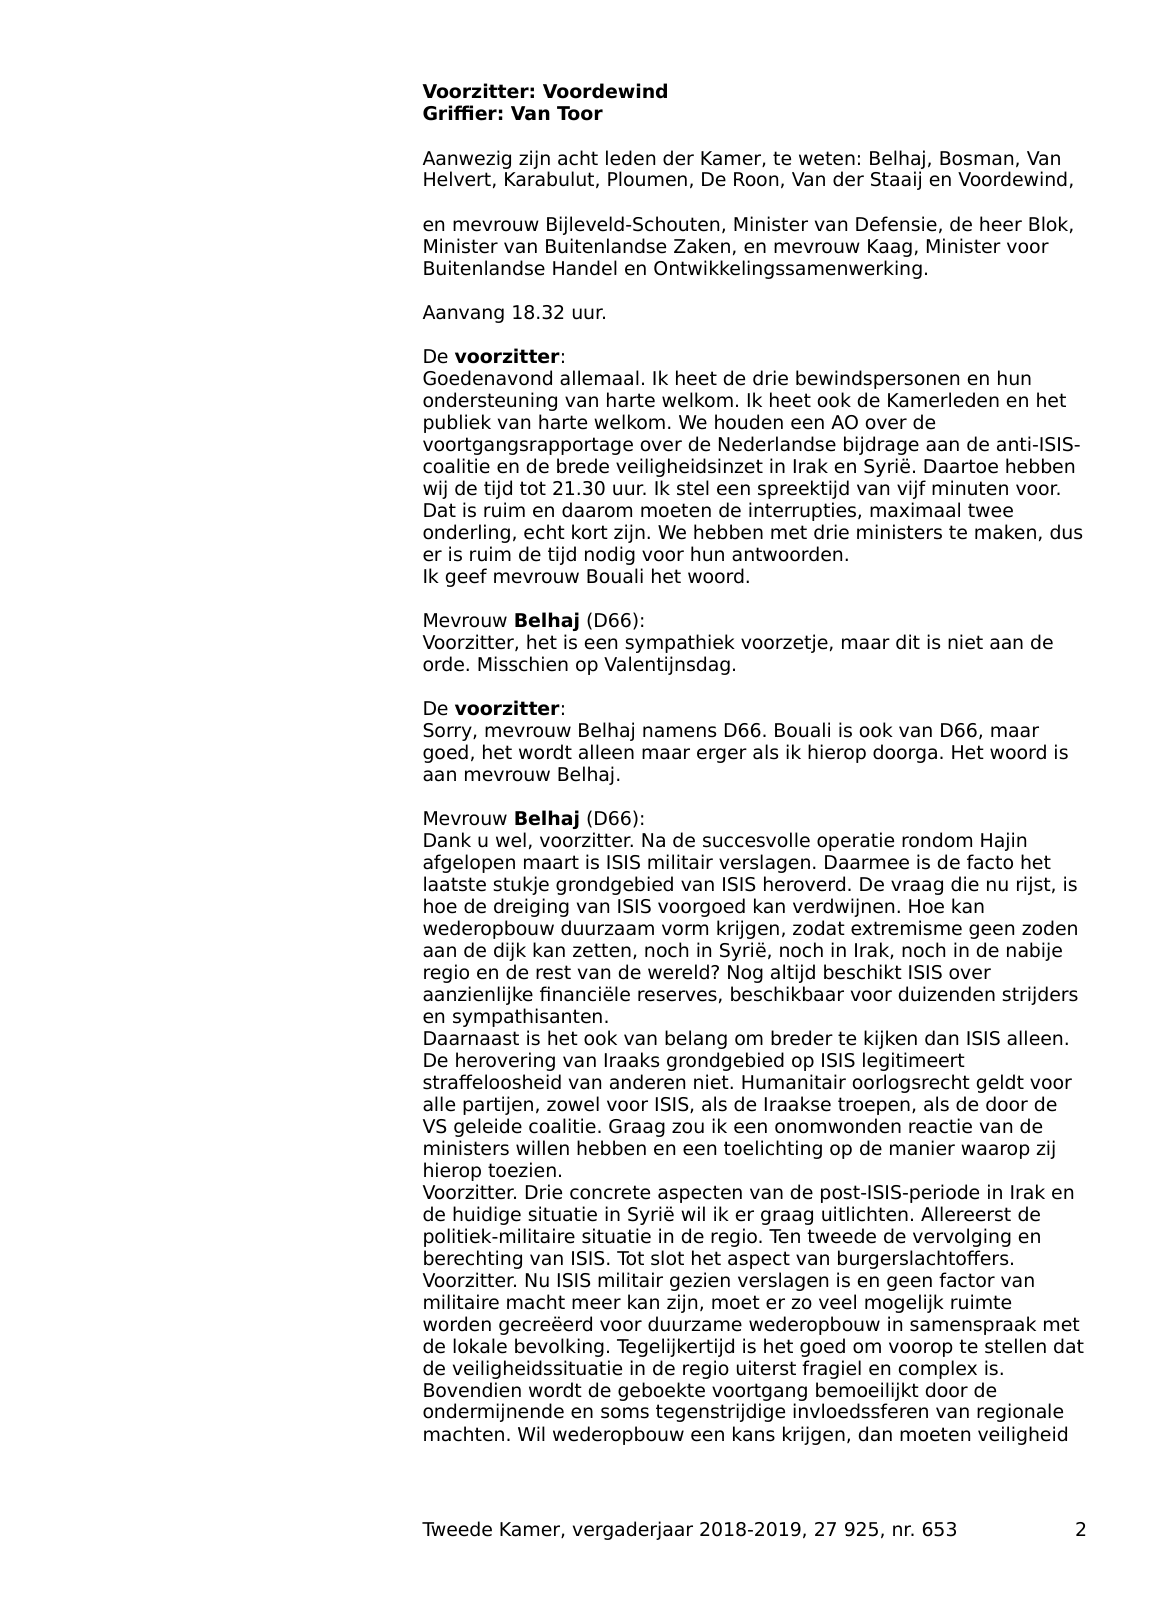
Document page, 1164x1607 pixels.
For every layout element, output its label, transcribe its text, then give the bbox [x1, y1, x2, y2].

text De voorzitter: [422, 698, 1087, 720]
text Voorzitter. Nu ISIS militair gezien verslagen is en geen factor van militaire macht meer kan zijn, moet er zo veel mogelijk ruimte worden gecreëerd voor duurzame wederopbouw in samenspraak met de lokale bevolking. Tegelijkertijd is het goed om voorop te stellen dat de veiligheidssituatie in de regio uiterst fragiel en complex is. Bovendien wordt de geboekte voortgang bemoeilijkt door de ondermijnende en soms tegenstrijdige invloedssferen van regionale machten. Wil wederopbouw een kans krijgen, dan moeten veiligheid [422, 1269, 1087, 1445]
text en mevrouw Bijleveld-Schouten, Minister van Defensie, de heer Blok, Minister van Buitenlandse Zaken, en mevrouw Kaag, Minister voor Buitenlandse Handel en Ontwikkelingssamenwerking. [422, 213, 1087, 279]
text Mevrouw Belhaj (D66): [422, 808, 1087, 830]
text Voorzitter: Voordewind [422, 81, 1087, 103]
text Mevrouw Belhaj (D66): [422, 610, 1087, 632]
text Dank u wel, voorzitter. Na de succesvolle operatie rondom Hajin afgelopen maart is ISIS militair verslagen. Daarmee is de facto het laatste stukje grondgebied van ISIS heroverd. De vraag die nu rijst, is hoe de dreiging van ISIS voorgoed kan verdwijnen. Hoe kan wederopbouw duurzaam vorm krijgen, zodat extremisme geen zoden aan de dijk kan zetten, noch in Syrië, noch in Irak, noch in de nabije regio en de rest van de wereld? Nog altijd beschikt ISIS over aanzienlijke financiële reserves, beschikbaar voor duizenden strijders en sympathisanten. [422, 830, 1087, 1028]
text Aanwezig zijn acht leden der Kamer, te weten: Belhaj, Bosman, Van Helvert, Karabulut, Ploumen, De Roon, Van der Staaij en Voordewind, [422, 147, 1087, 191]
text Sorry, mevrouw Belhaj namens D66. Bouali is ook van D66, maar goed, het wordt alleen maar erger als ik hierop doorga. Het woord is aan mevrouw Belhaj. [422, 720, 1087, 786]
text Aanvang 18.32 uur. [422, 302, 1087, 324]
text Daarnaast is het ook van belang om breder te kijken dan ISIS alleen. De herovering van Iraaks grondgebied op ISIS legitimeert straffeloosheid van anderen niet. Humanitair oorlogsrecht geldt voor alle partijen, zowel voor ISIS, als de Iraakse troepen, als de door de VS geleide coalitie. Graag zou ik een onomwonden reactie van de ministers willen hebben en een toelichting op de manier waarop zij hierop toezien. [422, 1028, 1087, 1182]
text De voorzitter: [422, 346, 1087, 368]
text Voorzitter, het is een sympathiek voorzetje, maar dit is niet aan de orde. Misschien op Valentijnsdag. [422, 632, 1087, 676]
text Griffier: Van Toor [422, 103, 1087, 125]
text Voorzitter. Drie concrete aspecten van de post-ISIS-periode in Irak en de huidige situatie in Syrië wil ik er graag uitlichten. Allereerst de politiek-militaire situatie in de regio. Ten tweede de vervolging en berechting van ISIS. Tot slot het aspect van burgerslachtoffers. [422, 1182, 1087, 1269]
text Ik geef mevrouw Bouali het woord. [422, 566, 1087, 588]
text Goedenavond allemaal. Ik heet de drie bewindspersonen en hun ondersteuning van harte welkom. Ik heet ook de Kamerleden en het publiek van harte welkom. We houden een AO over de voortgangsrapportage over de Nederlandse bijdrage aan de anti-ISIS-coalitie en de brede veiligheidsinzet in Irak en Syrië. Daartoe hebben wij de tijd tot 21.30 uur. Ik stel een spreektijd van vijf minuten voor. Dat is ruim en daarom moeten de interrupties, maximaal twee onderling, echt kort zijn. We hebben met drie ministers te maken, dus er is ruim de tijd nodig voor hun antwoorden. [422, 368, 1087, 566]
